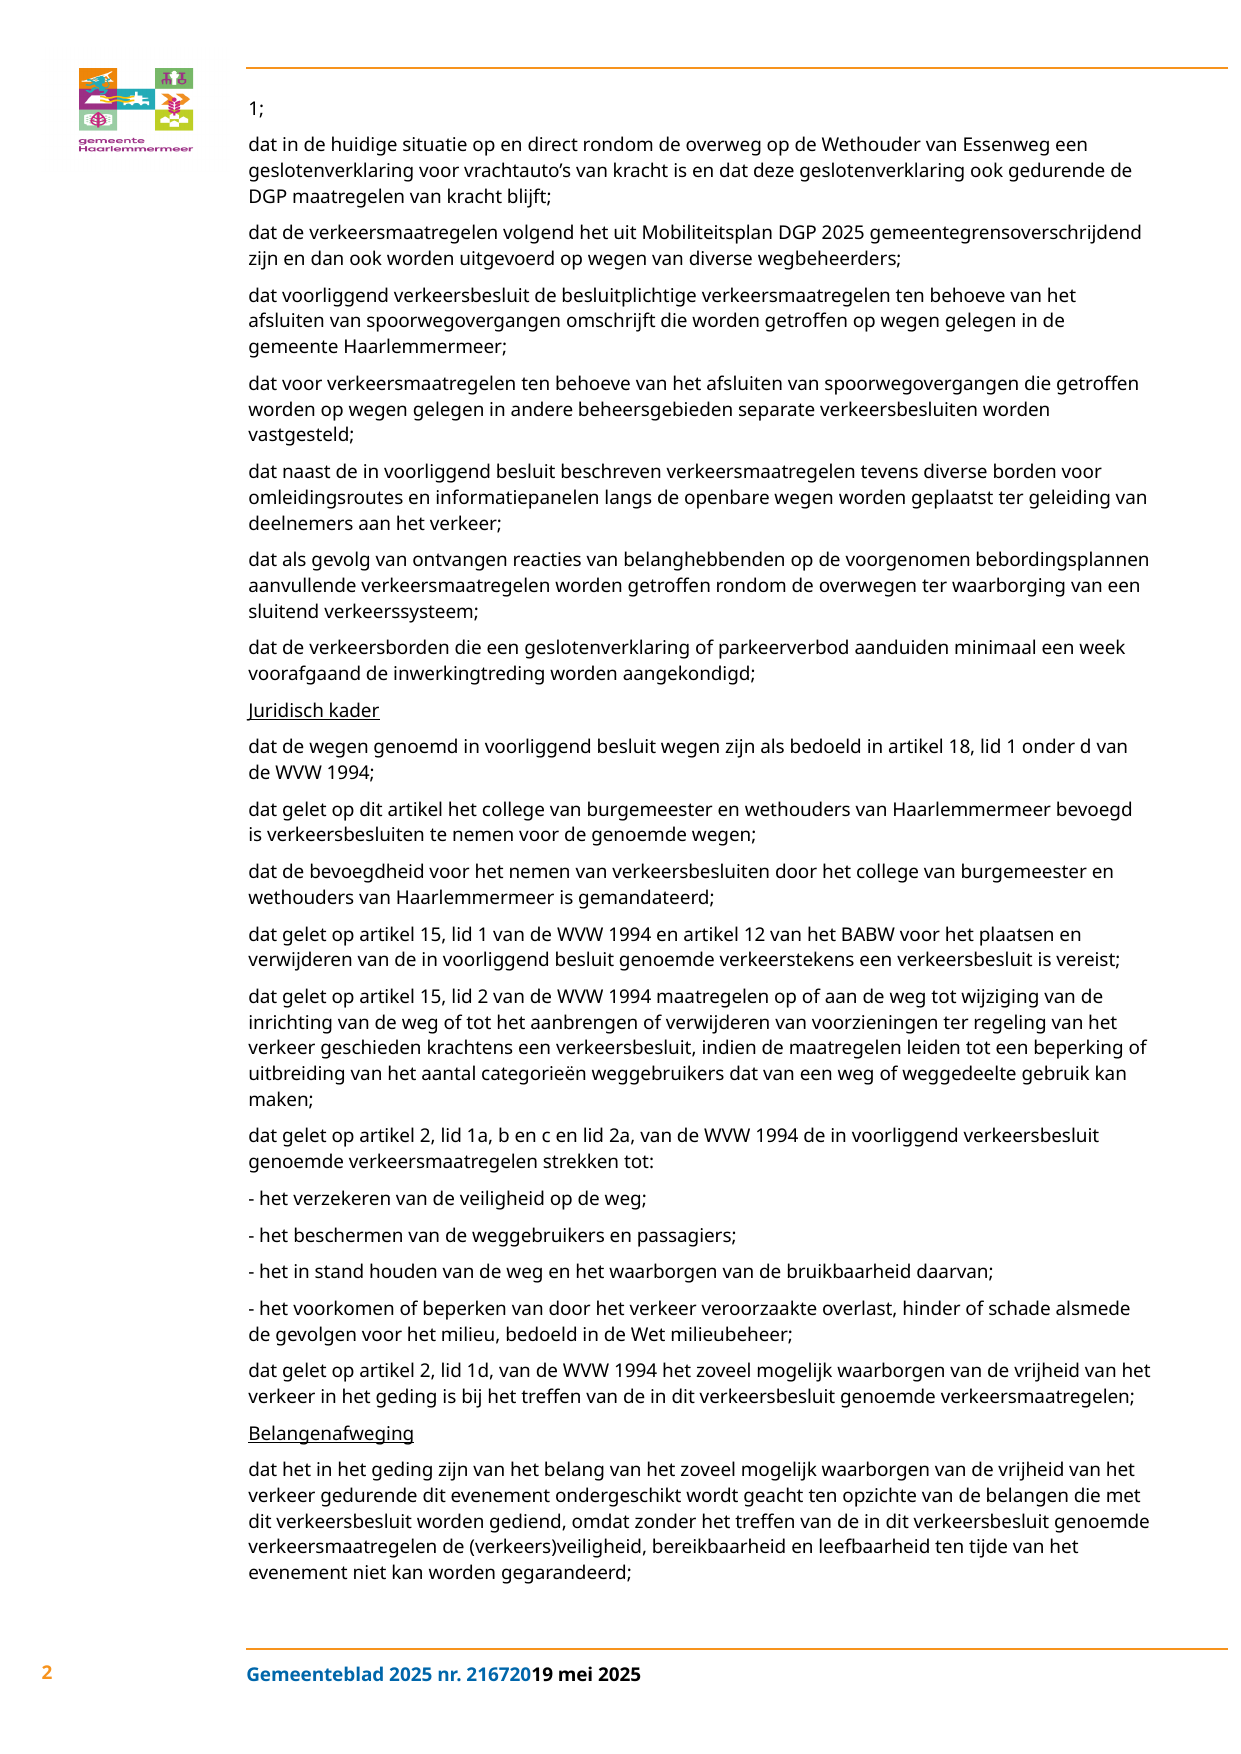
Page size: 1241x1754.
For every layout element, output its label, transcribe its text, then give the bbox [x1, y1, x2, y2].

text dat de verkeersmaatregelen volgend het uit Mobiliteitsplan DGP 2025 gemeentegrensoverschrijdend zijn en dan ook worden uitgevoerd op wegen van diverse wegbeheerders; [248, 219, 1152, 271]
text dat de verkeersborden die een geslotenverklaring of parkeerverbod aanduiden minimaal een week voorafgaand de inwerkingtreding worden aangekondigd; [248, 634, 1152, 686]
text dat gelet op artikel 2, lid 1d, van de WVW 1994 het zoveel mogelijk waarborgen van de vrijheid van het verkeer in het geding is bij het treffen van de in dit verkeersbesluit genoemde verkeersmaatregelen; [248, 1357, 1152, 1409]
text dat gelet op artikel 15, lid 2 van de WVW 1994 maatregelen op of aan de weg tot wijziging van de inrichting van de weg of tot het aanbrengen of verwijderen van voorzieningen ter regeling van het verkeer geschieden krachtens een verkeersbesluit, indien de maatregelen leiden tot een beperking of uitbreiding van het aantal categorieën weggebruikers dat van een weg of weggedeelte gebruik kan maken; [248, 983, 1152, 1112]
text - het beschermen van de weggebruikers en passagiers; [248, 1222, 1152, 1247]
text - het voorkomen of beperken van door het verkeer veroorzaakte overlast, hinder of schade alsmede de gevolgen voor het milieu, bedoeld in de Wet milieubeheer; [248, 1295, 1152, 1347]
picture [41, 47, 231, 172]
text 1; [248, 95, 1152, 121]
text dat de bevoegdheid voor het nemen van verkeersbesluiten door het college van burgemeester en wethouders van Haarlemmermeer is gemandateerd; [248, 858, 1152, 910]
text dat in de huidige situatie op en direct rondom de overweg op de Wethouder van Essenweg een geslotenverklaring voor vrachtauto’s van kracht is en dat deze geslotenverklaring ook gedurende de DGP maatregelen van kracht blijft; [248, 131, 1152, 209]
text dat gelet op artikel 15, lid 1 van de WVW 1994 en artikel 12 van het BABW voor het plaatsen en verwijderen van de in voorliggend besluit genoemde verkeerstekens een verkeersbesluit is vereist; [248, 921, 1152, 972]
text - het in stand houden van de weg en het waarborgen van de bruikbaarheid daarvan; [248, 1258, 1152, 1284]
text dat voorliggend verkeersbesluit de besluitplichtige verkeersmaatregelen ten behoeve van het afsluiten van spoorwegovergangen omschrijft die worden getroffen op wegen gelegen in de gemeente Haarlemmermeer; [248, 282, 1152, 359]
text dat de wegen genoemd in voorliggend besluit wegen zijn als bedoeld in artikel 18, lid 1 onder d van de WVW 1994; [248, 733, 1152, 785]
text dat voor verkeersmaatregelen ten behoeve van het afsluiten van spoorwegovergangen die getroffen worden op wegen gelegen in andere beheersgebieden separate verkeersbesluiten worden vastgesteld; [248, 370, 1152, 447]
text dat naast de in voorliggend besluit beschreven verkeersmaatregelen tevens diverse borden voor omleidingsroutes en informatiepanelen langs de openbare wegen worden geplaatst ter geleiding van deelnemers aan het verkeer; [248, 458, 1152, 535]
text dat als gevolg van ontvangen reacties van belanghebbenden op de voorgenomen bebordingsplannen aanvullende verkeersmaatregelen worden getroffen rondom de overwegen ter waarborging van een sluitend verkeerssysteem; [248, 546, 1152, 623]
text - het verzekeren van de veiligheid op de weg; [248, 1185, 1152, 1211]
text dat gelet op artikel 2, lid 1a, b en c en lid 2a, van de WVW 1994 de in voorliggend verkeersbesluit genoemde verkeersmaatregelen strekken tot: [248, 1123, 1152, 1174]
text Belangenafweging [248, 1420, 1152, 1446]
text dat gelet op dit artikel het college van burgemeester en wethouders van Haarlemmermeer bevoegd is verkeersbesluiten te nemen voor de genoemde wegen; [248, 796, 1152, 847]
text dat het in het geding zijn van het belang van het zoveel mogelijk waarborgen van de vrijheid van het verkeer gedurende dit evenement ondergeschikt wordt geacht ten opzichte van de belangen die met dit verkeersbesluit worden gediend, omdat zonder het treffen van de in dit verkeersbesluit genoemde verkeersmaatregelen de (verkeers)veiligheid, bereikbaarheid en leefbaarheid ten tijde van het evenement niet kan worden gegarandeerd; [248, 1457, 1152, 1585]
text Juridisch kader [248, 697, 1152, 723]
